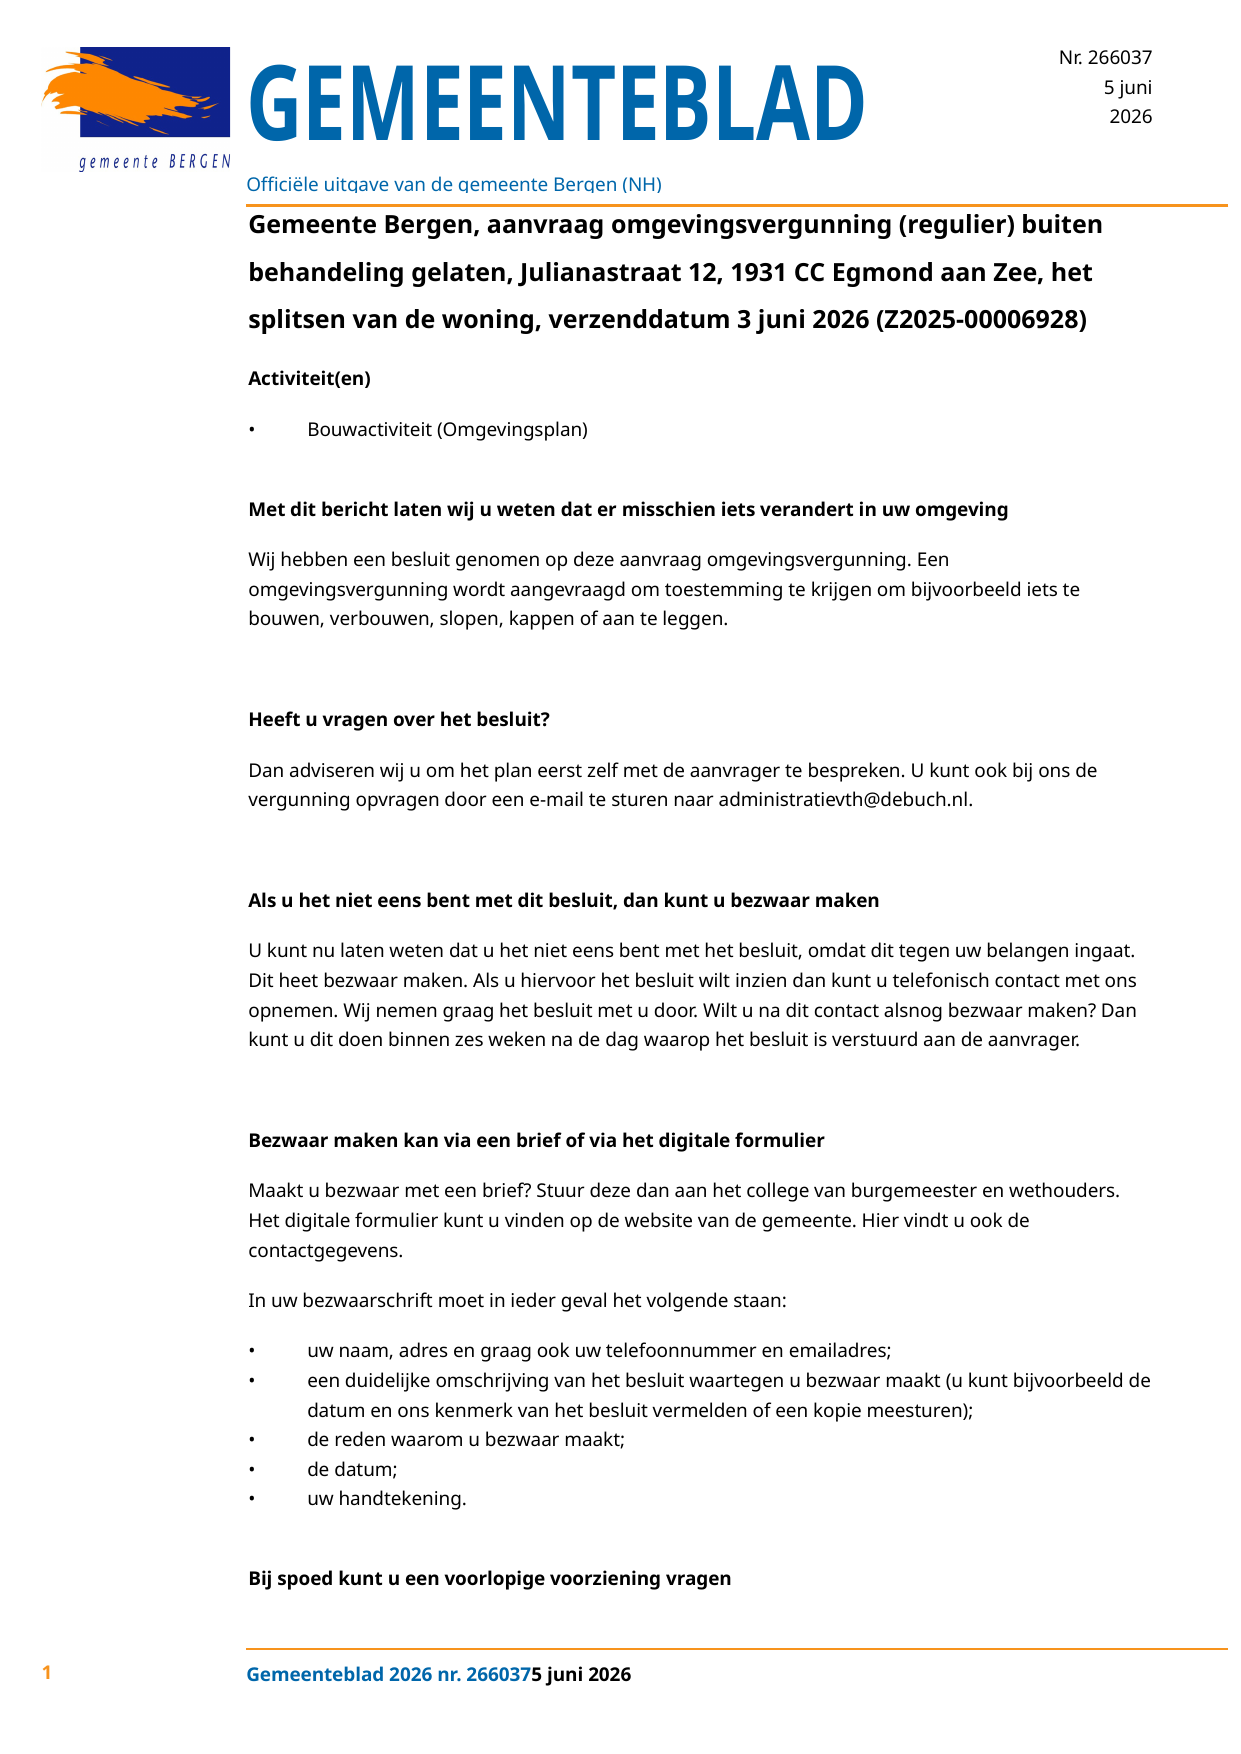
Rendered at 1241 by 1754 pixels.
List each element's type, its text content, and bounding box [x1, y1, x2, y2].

list Bouwactiviteit (Omgevingsplan) [248, 416, 1152, 442]
text Heeft u vragen over het besluit? [248, 706, 1152, 732]
text Bezwaar maken kan via een brief of via het digitale formulier [248, 1127, 1152, 1153]
text Maakt u bezwaar met een brief? Stuur deze dan aan het college van burgemeester en wethouders. Het digitale formulier kunt u vinden op de website van de gemeente. Hier vindt u ook de contactgegevens. [248, 1178, 1152, 1262]
text In uw bezwaarschrift moet in ieder geval het volgende staan: [248, 1287, 1152, 1313]
list uw handtekening. [248, 1486, 1152, 1511]
picture [41, 47, 231, 172]
list uw naam, adres en graag ook uw telefoonnummer en emailadres; [248, 1338, 1152, 1363]
text Activiteit(en) [248, 366, 1152, 391]
text Gemeente Bergen, aanvraag omgevingsvergunning (regulier) buiten behandeling gelaten, Julianastraat 12, 1931 CC Egmond aan Zee, het splitsen van de woning, verzenddatum 3 juni 2026 (Z2025-00006928) [248, 207, 1152, 336]
list de datum; [248, 1456, 1152, 1482]
text Met dit bericht laten wij u weten dat er misschien iets verandert in uw omgeving [248, 496, 1152, 522]
text Bij spoed kunt u een voorlopige voorziening vragen [248, 1566, 1152, 1591]
text Dan adviseren wij u om het plan eerst zelf met de aanvrager te bespreken. U kunt ook bij ons de vergunning opvragen door een e-mail te sturen naar administratievth@debuch.nl. [248, 757, 1152, 812]
list een duidelijke omschrijving van het besluit waartegen u bezwaar maakt (u kunt bijvoorbeeld de datum en ons kenmerk van het besluit vermelden of een kopie meesturen); [248, 1367, 1152, 1422]
text Als u het niet eens bent met dit besluit, dan kunt u bezwaar maken [248, 887, 1152, 913]
list de reden waarom u bezwaar maakt; [248, 1426, 1152, 1452]
text U kunt nu laten weten dat u het niet eens bent met het besluit, omdat dit tegen uw belangen ingaat. Dit heet bezwaar maken. Als u hiervoor het besluit wilt inzien dan kunt u telefonisch contact met ons opnemen. Wij nemen graag het besluit met u door. Wilt u na dit contact alsnog bezwaar maken? Dan kunt u dit doen binnen zes weken na de dag waarop het besluit is verstuurd aan de aanvrager. [248, 938, 1152, 1052]
text Wij hebben een besluit genomen op deze aanvraag omgevingsvergunning. Een omgevingsvergunning wordt aangevraagd om toestemming te krijgen om bijvoorbeeld iets te bouwen, verbouwen, slopen, kappen of aan te leggen. [248, 546, 1152, 631]
